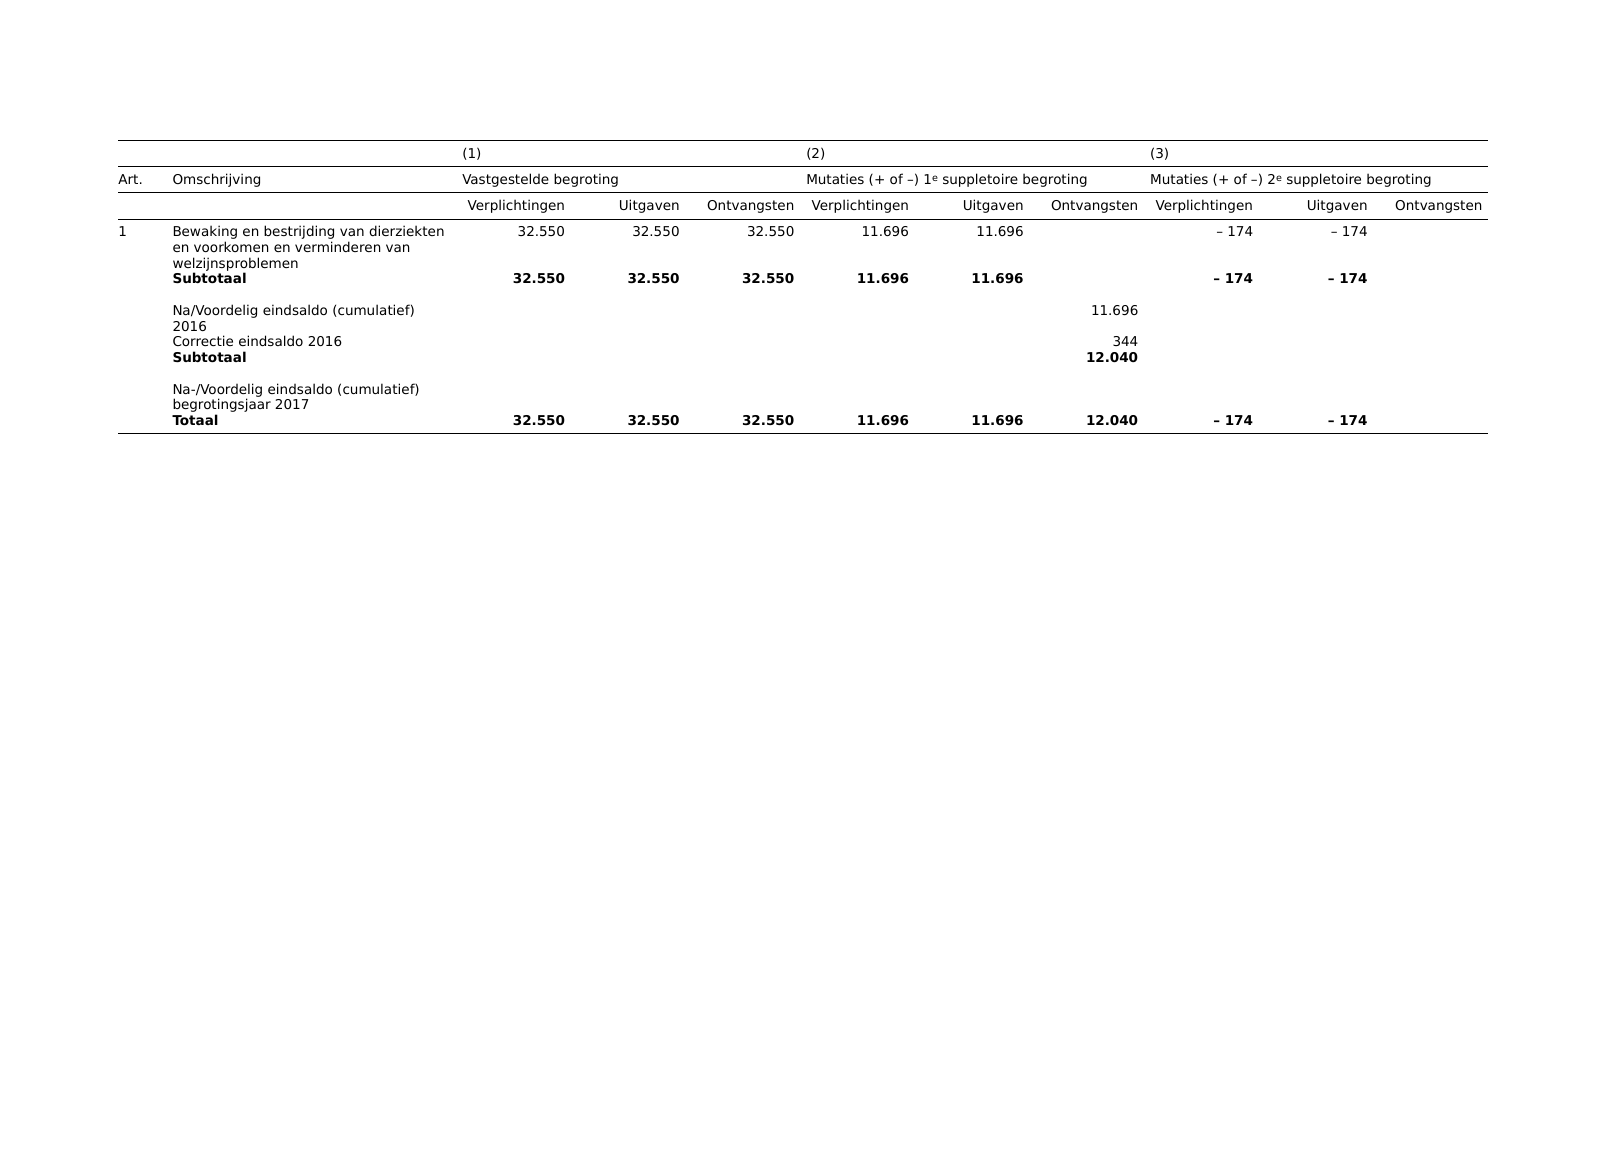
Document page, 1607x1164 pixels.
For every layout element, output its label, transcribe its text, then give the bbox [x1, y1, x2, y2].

table_cell [1029, 287, 1144, 303]
table_cell Bewaking en bestrijding van dierziekten en voorkomen en verminderen van welzijnsproblemen [166, 220, 456, 271]
table_cell Na/Voordelig eindsaldo (cumulatief) 2016 [166, 303, 456, 334]
table_cell Subtotaal [166, 350, 456, 366]
table_header [118, 141, 166, 166]
table_cell [685, 334, 800, 350]
table_cell – 174 [1144, 271, 1259, 287]
table_cell – 174 [1259, 271, 1373, 287]
table_cell [1373, 220, 1488, 271]
table_cell Vastgestelde begroting [456, 167, 800, 192]
table_cell [1259, 381, 1373, 413]
table_cell [1259, 366, 1373, 381]
table_cell [1029, 271, 1144, 287]
table_cell 11.696 [915, 220, 1029, 271]
table_cell [1373, 287, 1488, 303]
table_cell [118, 193, 166, 218]
table_cell 32.550 [456, 220, 571, 271]
table_cell [118, 271, 166, 287]
table_cell 32.550 [685, 220, 800, 271]
table_cell [1259, 334, 1373, 350]
table_cell Mutaties (+ of –) 1e suppletoire begroting [800, 167, 1144, 192]
table_cell Na-/Voordelig eindsaldo (cumulatief) begrotingsjaar 2017 [166, 381, 456, 413]
table_cell [915, 350, 1029, 366]
table_cell [1373, 381, 1488, 413]
table_cell 12.040 [1029, 413, 1144, 433]
table_cell [571, 287, 685, 303]
table_cell [1259, 303, 1373, 334]
table_cell – 174 [1259, 413, 1373, 433]
table_cell Ontvangsten [685, 193, 800, 218]
table_cell 32.550 [685, 271, 800, 287]
table_cell [915, 366, 1029, 381]
table_cell – 174 [1144, 413, 1259, 433]
table_cell 32.550 [571, 220, 685, 271]
table_cell [1029, 381, 1144, 413]
table_cell [456, 381, 571, 413]
table_cell [571, 366, 685, 381]
table_cell [456, 287, 571, 303]
table_cell Uitgaven [571, 193, 685, 218]
table_cell [685, 366, 800, 381]
table_cell [118, 334, 166, 350]
table_cell 344 [1029, 334, 1144, 350]
table_header [166, 141, 456, 166]
table_cell 32.550 [571, 271, 685, 287]
table_cell [166, 193, 456, 218]
table_cell [118, 381, 166, 413]
table_cell [1373, 413, 1488, 433]
table_cell [1373, 303, 1488, 334]
table_cell [1373, 334, 1488, 350]
table_cell [915, 334, 1029, 350]
table_cell [118, 350, 166, 366]
table_cell [915, 303, 1029, 334]
table_cell [915, 287, 1029, 303]
table_cell Verplichtingen [1144, 193, 1259, 218]
table_cell 1 [118, 220, 166, 271]
table_cell [571, 350, 685, 366]
table_cell [571, 303, 685, 334]
table_cell Art. [118, 167, 166, 192]
table_header (1) [456, 141, 800, 166]
table_cell Ontvangsten [1029, 193, 1144, 218]
table_cell [800, 366, 915, 381]
table_header (3) [1144, 141, 1488, 166]
table_cell [1259, 350, 1373, 366]
table_cell 11.696 [800, 271, 915, 287]
table_cell 12.040 [1029, 350, 1144, 366]
table_cell [800, 287, 915, 303]
table_cell [685, 303, 800, 334]
table_cell [1029, 220, 1144, 271]
table_cell [685, 287, 800, 303]
table_cell [456, 334, 571, 350]
table_cell [1373, 271, 1488, 287]
table_cell 11.696 [800, 413, 915, 433]
table_cell [1373, 366, 1488, 381]
table_cell – 174 [1259, 220, 1373, 271]
table_cell 32.550 [456, 271, 571, 287]
table_cell [1144, 303, 1259, 334]
table_cell [1029, 366, 1144, 381]
table_cell Omschrijving [166, 167, 456, 192]
table_cell [915, 381, 1029, 413]
table_cell [118, 287, 166, 303]
table_cell [685, 350, 800, 366]
table_cell Mutaties (+ of –) 2e suppletoire begroting [1144, 167, 1488, 192]
table_cell [456, 366, 571, 381]
table_cell [118, 366, 166, 381]
table_cell [166, 287, 456, 303]
table_cell [685, 381, 800, 413]
table_cell [1144, 381, 1259, 413]
table_header (2) [800, 141, 1144, 166]
table_cell Ontvangsten [1373, 193, 1488, 218]
table_cell [1373, 350, 1488, 366]
table_cell [800, 303, 915, 334]
table_cell Totaal [166, 413, 456, 433]
table_cell – 174 [1144, 220, 1259, 271]
table_cell [118, 413, 166, 433]
table_cell [1259, 287, 1373, 303]
table_cell [800, 334, 915, 350]
table_cell [118, 303, 166, 334]
table_cell 11.696 [800, 220, 915, 271]
table_cell [800, 381, 915, 413]
table_cell Verplichtingen [800, 193, 915, 218]
table_cell 32.550 [685, 413, 800, 433]
table_cell [166, 366, 456, 381]
table_cell Subtotaal [166, 271, 456, 287]
table_cell 32.550 [571, 413, 685, 433]
table_cell [1144, 366, 1259, 381]
table_cell 32.550 [456, 413, 571, 433]
table_cell Correctie eindsaldo 2016 [166, 334, 456, 350]
table_cell [456, 350, 571, 366]
table_cell 11.696 [915, 271, 1029, 287]
table_cell Uitgaven [1259, 193, 1373, 218]
table_cell [456, 303, 571, 334]
table_cell [1144, 350, 1259, 366]
table_cell [800, 350, 915, 366]
table_cell [1144, 334, 1259, 350]
table_cell Uitgaven [915, 193, 1029, 218]
table_cell 11.696 [915, 413, 1029, 433]
table_cell 11.696 [1029, 303, 1144, 334]
table_cell [571, 381, 685, 413]
table_cell [1144, 287, 1259, 303]
table_cell Verplichtingen [456, 193, 571, 218]
table_cell [571, 334, 685, 350]
